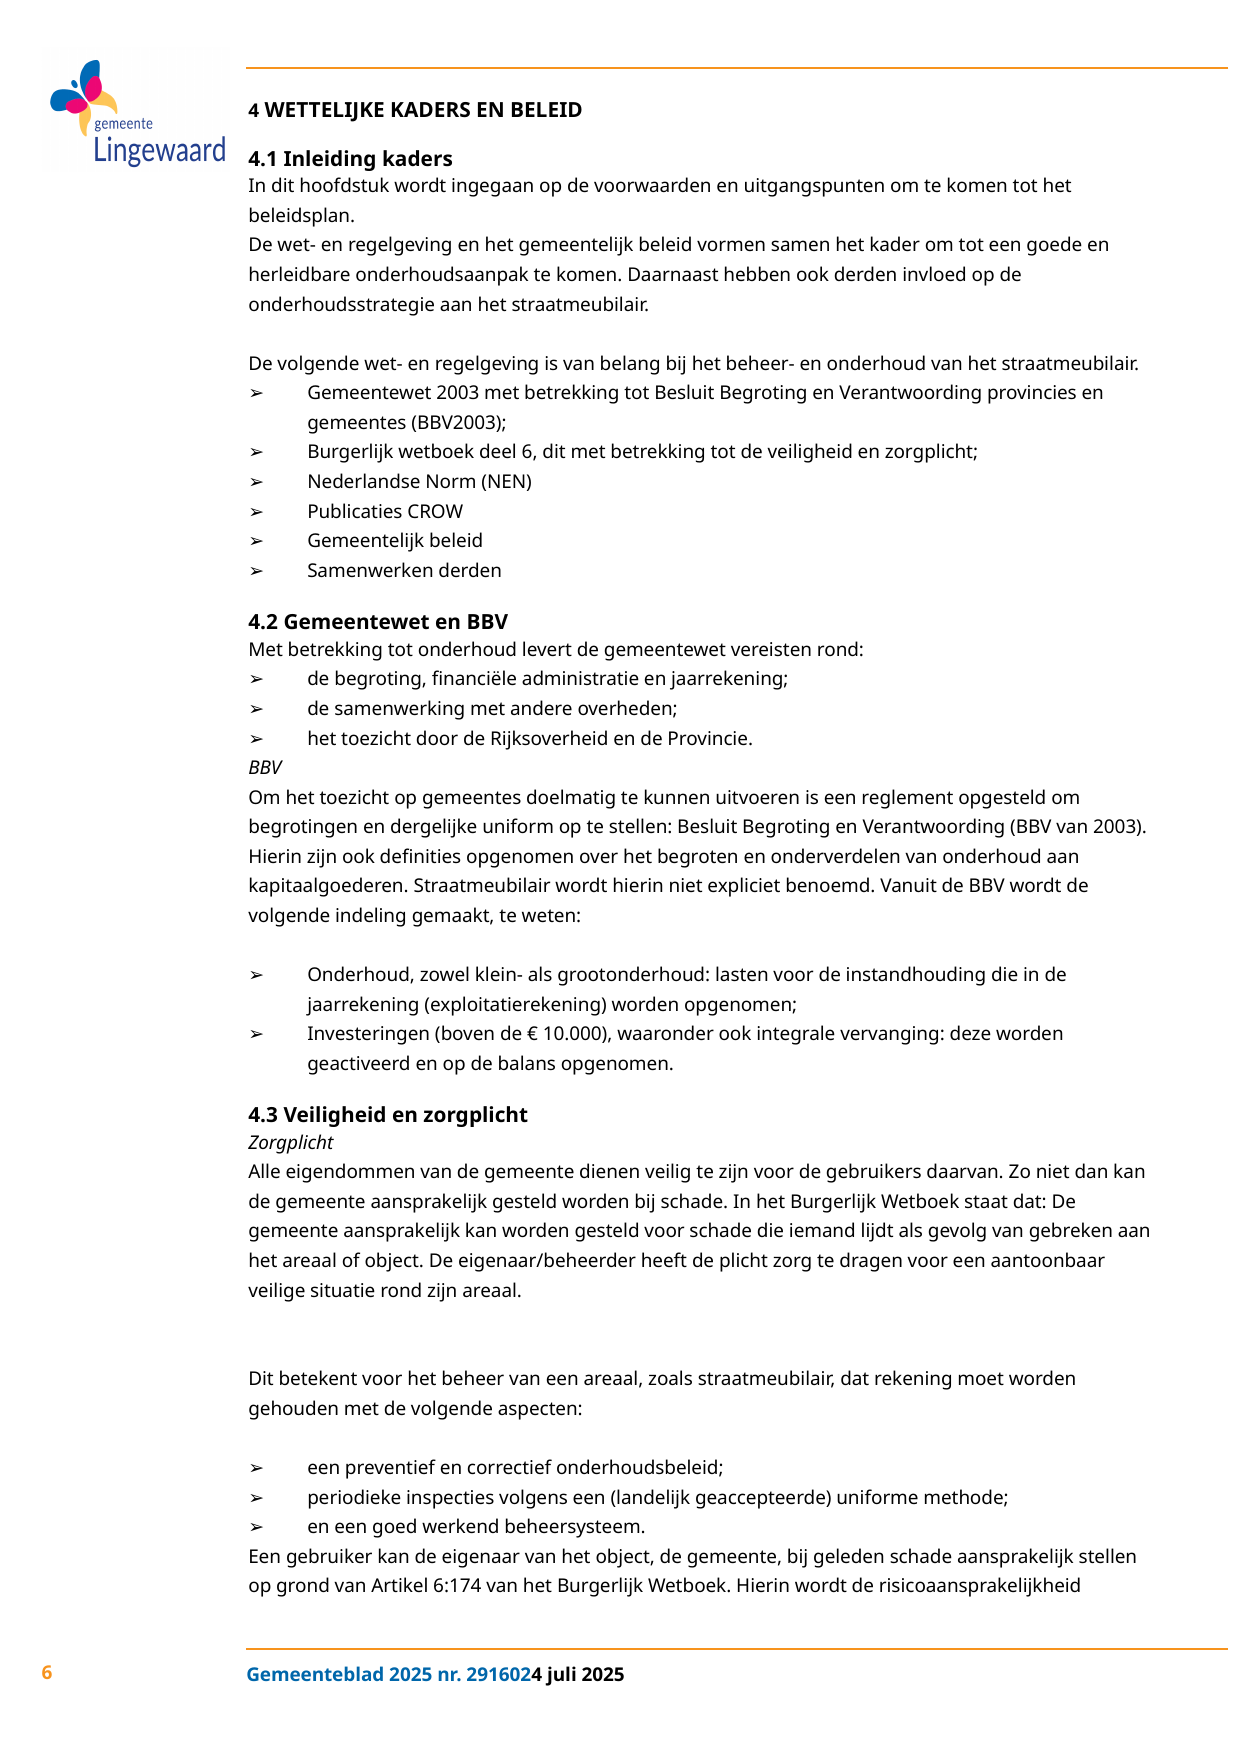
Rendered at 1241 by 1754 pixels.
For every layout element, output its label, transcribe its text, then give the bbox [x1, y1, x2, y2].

text BBV [248, 754, 1152, 780]
picture [41, 47, 231, 172]
text De wet- en regelgeving en het gemeentelijk beleid vormen samen het kader om tot een goede en herleidbare onderhoudsaanpak te komen. Daarnaast hebben ook derden invloed op de onderhoudsstrategie aan het straatmeubilair. [248, 232, 1152, 317]
list een preventief en correctief onderhoudsbeleid; [248, 1454, 1152, 1480]
list Samenwerken derden [248, 557, 1152, 583]
text Alle eigendommen van de gemeente dienen veilig te zijn voor de gebruikers daarvan. Zo niet dan kan de gemeente aansprakelijk gesteld worden bij schade. In het Burgerlijk Wetboek staat dat: De gemeente aansprakelijk kan worden gesteld voor schade die iemand lijdt als gevolg van gebreken aan het areaal of object. De eigenaar/beheerder heeft de plicht zorg te dragen voor een aantoonbaar veilige situatie rond zijn areaal. [248, 1158, 1152, 1303]
list Gemeentelijk beleid [248, 527, 1152, 553]
list en een goed werkend beheersysteem. [248, 1513, 1152, 1539]
text Met betrekking tot onderhoud levert de gemeentewet vereisten rond: [248, 636, 1152, 662]
text 4.1 Inleiding kaders [248, 144, 1152, 172]
list Burgerlijk wetboek deel 6, dit met betrekking tot de veiligheid en zorgplicht; [248, 439, 1152, 464]
text In dit hoofdstuk wordt ingegaan op de voorwaarden en uitgangspunten om te komen tot het beleidsplan. [248, 172, 1152, 228]
list de samenwerking met andere overheden; [248, 695, 1152, 721]
text Dit betekent voor het beheer van een areaal, zoals straatmeubilair, dat rekening moet worden gehouden met de volgende aspecten: [248, 1366, 1152, 1421]
list Nederlandse Norm (NEN) [248, 468, 1152, 494]
list Investeringen (boven de € 10.000), waaronder ook integrale vervanging: deze worden geactiveerd en op de balans opgenomen. [248, 1021, 1152, 1076]
text 4.3 Veiligheid en zorgplicht [248, 1101, 1152, 1129]
list periodieke inspecties volgens een (landelijk geaccepteerde) uniforme methode; [248, 1484, 1152, 1510]
list Gemeentewet 2003 met betrekking tot Besluit Begroting en Verantwoording provincies en gemeentes (BBV2003); [248, 379, 1152, 435]
text 4.2 Gemeentewet en BBV [248, 607, 1152, 636]
text Om het toezicht op gemeentes doelmatig te kunnen uitvoeren is een reglement opgesteld om begrotingen en dergelijke uniform op te stellen: Besluit Begroting en Verantwoording (BBV van 2003). Hierin zijn ook definities opgenomen over het begroten en onderverdelen van onderhoud aan kapitaalgoederen. Straatmeubilair wordt hierin niet expliciet benoemd. Vanuit de BBV wordt de volgende indeling gemaakt, te weten: [248, 784, 1152, 928]
text 4 WETTELIJKE KADERS EN BELEID [248, 95, 1152, 123]
text De volgende wet- en regelgeving is van belang bij het beheer- en onderhoud van het straatmeubilair. [248, 350, 1152, 376]
list de begroting, financiële administratie en jaarrekening; [248, 666, 1152, 691]
text Zorgplicht [248, 1129, 1152, 1155]
text Een gebruiker kan de eigenaar van het object, de gemeente, bij geleden schade aansprakelijk stellen op grond van Artikel 6:174 van het Burgerlijk Wetboek. Hierin wordt de risicoaansprakelijkheid [248, 1543, 1152, 1598]
list Publicaties CROW [248, 498, 1152, 524]
list het toezicht door de Rijksoverheid en de Provincie. [248, 725, 1152, 750]
list Onderhoud, zowel klein- als grootonderhoud: lasten voor de instandhouding die in de jaarrekening (exploitatierekening) worden opgenomen; [248, 961, 1152, 1017]
